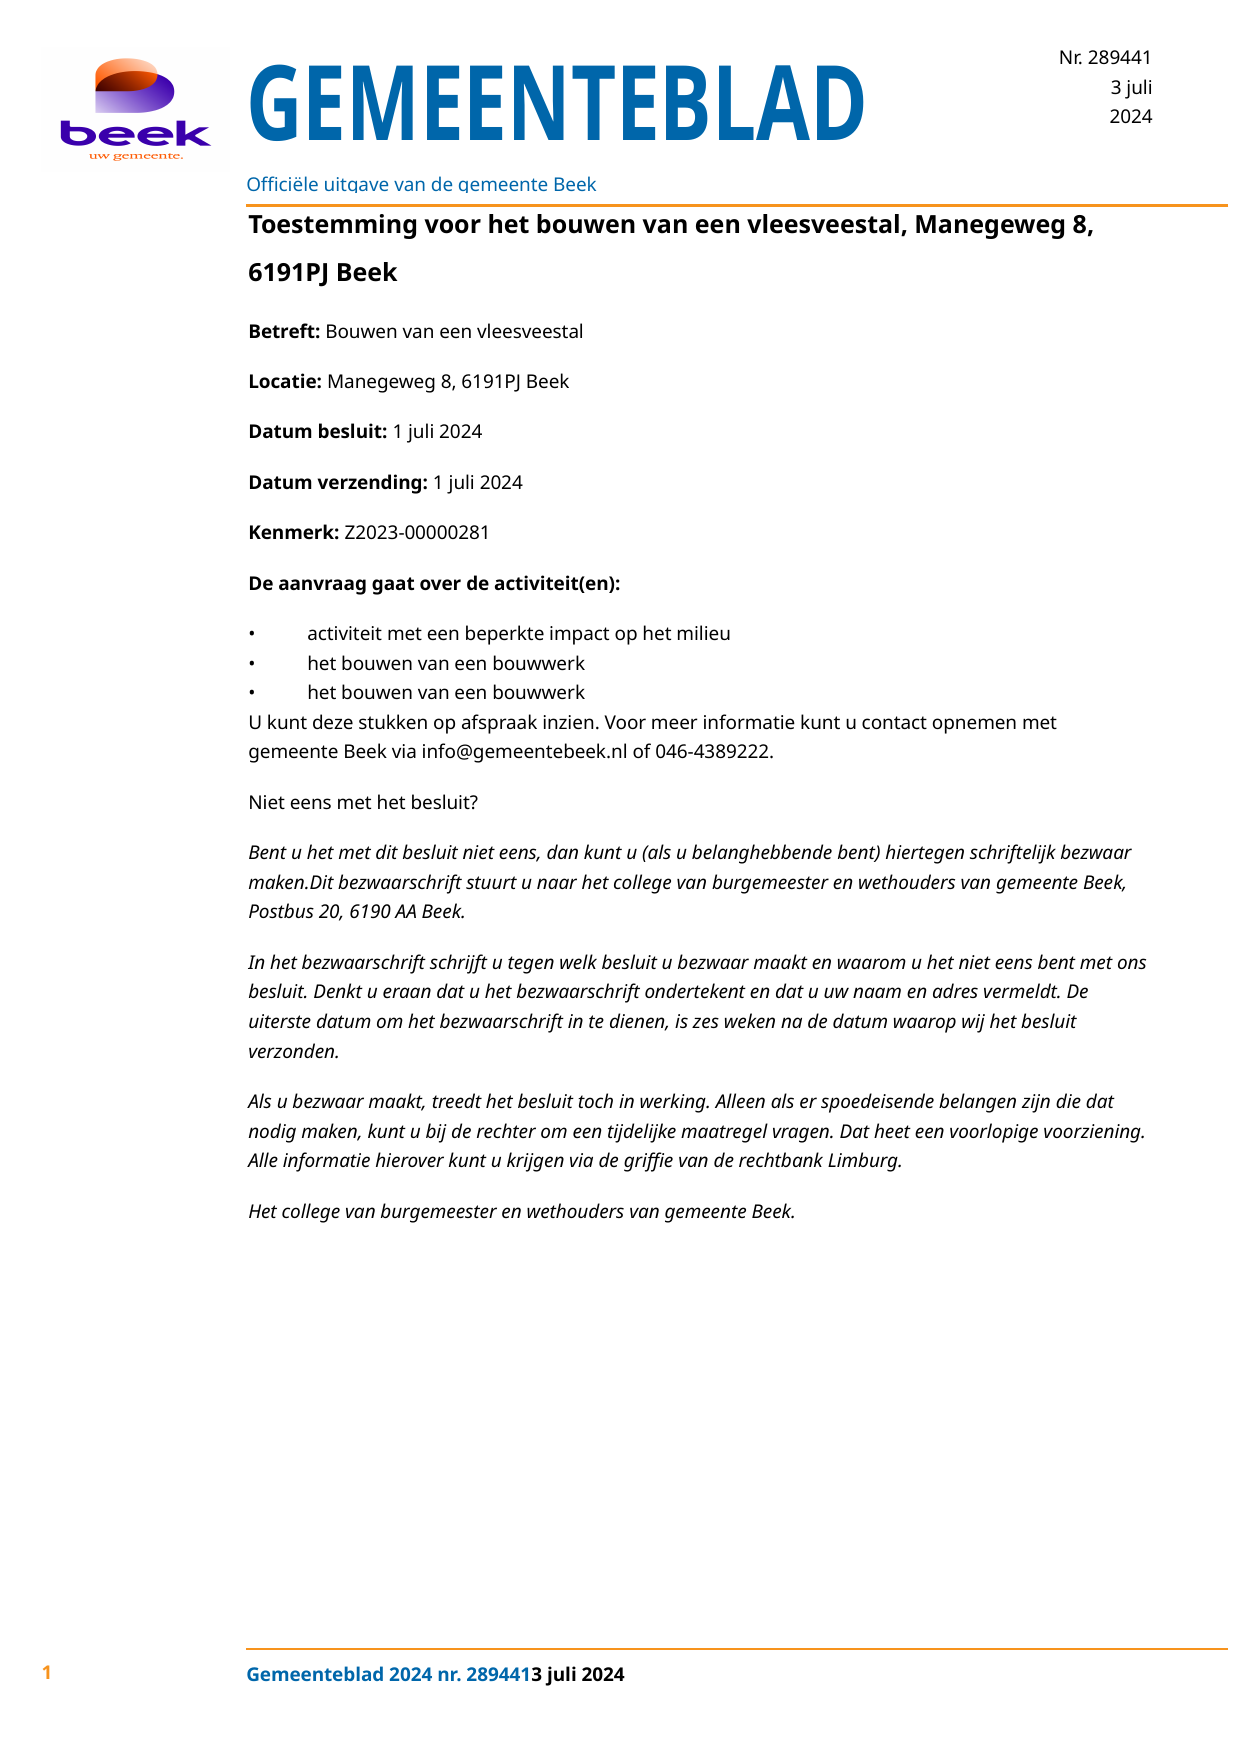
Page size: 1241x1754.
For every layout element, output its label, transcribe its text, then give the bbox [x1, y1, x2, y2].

text Betreft: Bouwen van een vleesveestal [248, 318, 1152, 344]
text U kunt deze stukken op afspraak inzien. Voor meer informatie kunt u contact opnemen met gemeente Beek via info@gemeentebeek.nl of 046-4389222. [248, 709, 1152, 764]
list activiteit met een beperkte impact op het milieu [248, 620, 1152, 646]
text Locatie: Manegeweg 8, 6191PJ Beek [248, 368, 1152, 394]
text Het college van burgemeester en wethouders van gemeente Beek. [248, 1198, 1152, 1224]
text Kenmerk: Z2023-00000281 [248, 519, 1152, 545]
text De aanvraag gaat over de activiteit(en): [248, 570, 1152, 596]
picture [41, 47, 231, 172]
text Niet eens met het besluit? [248, 789, 1152, 815]
text In het bezwaarschrift schrijft u tegen welk besluit u bezwaar maakt en waarom u het niet eens bent met ons besluit. Denkt u eraan dat u het bezwaarschrift ondertekent en dat u uw naam en adres vermeldt. De uiterste datum om het bezwaarschrift in te dienen, is zes weken na de datum waarop wij het besluit verzonden. [248, 949, 1152, 1064]
text Datum verzending: 1 juli 2024 [248, 469, 1152, 495]
text Als u bezwaar maakt, treedt het besluit toch in werking. Alleen als er spoedeisende belangen zijn die dat nodig maken, kunt u bij de rechter om een tijdelijke maatregel vragen. Dat heet een voorlopige voorziening. Alle informatie hierover kunt u krijgen via de griffie van de rechtbank Limburg. [248, 1088, 1152, 1173]
text Bent u het met dit besluit niet eens, dan kunt u (als u belanghebbende bent) hiertegen schriftelijk bezwaar maken.Dit bezwaarschrift stuurt u naar het college van burgemeester en wethouders van gemeente Beek, Postbus 20, 6190 AA Beek. [248, 839, 1152, 924]
list het bouwen van een bouwwerk [248, 679, 1152, 705]
list het bouwen van een bouwwerk [248, 650, 1152, 676]
text Datum besluit: 1 juli 2024 [248, 419, 1152, 444]
text Toestemming voor het bouwen van een vleesveestal, Manegeweg 8, 6191PJ Beek [248, 207, 1152, 288]
